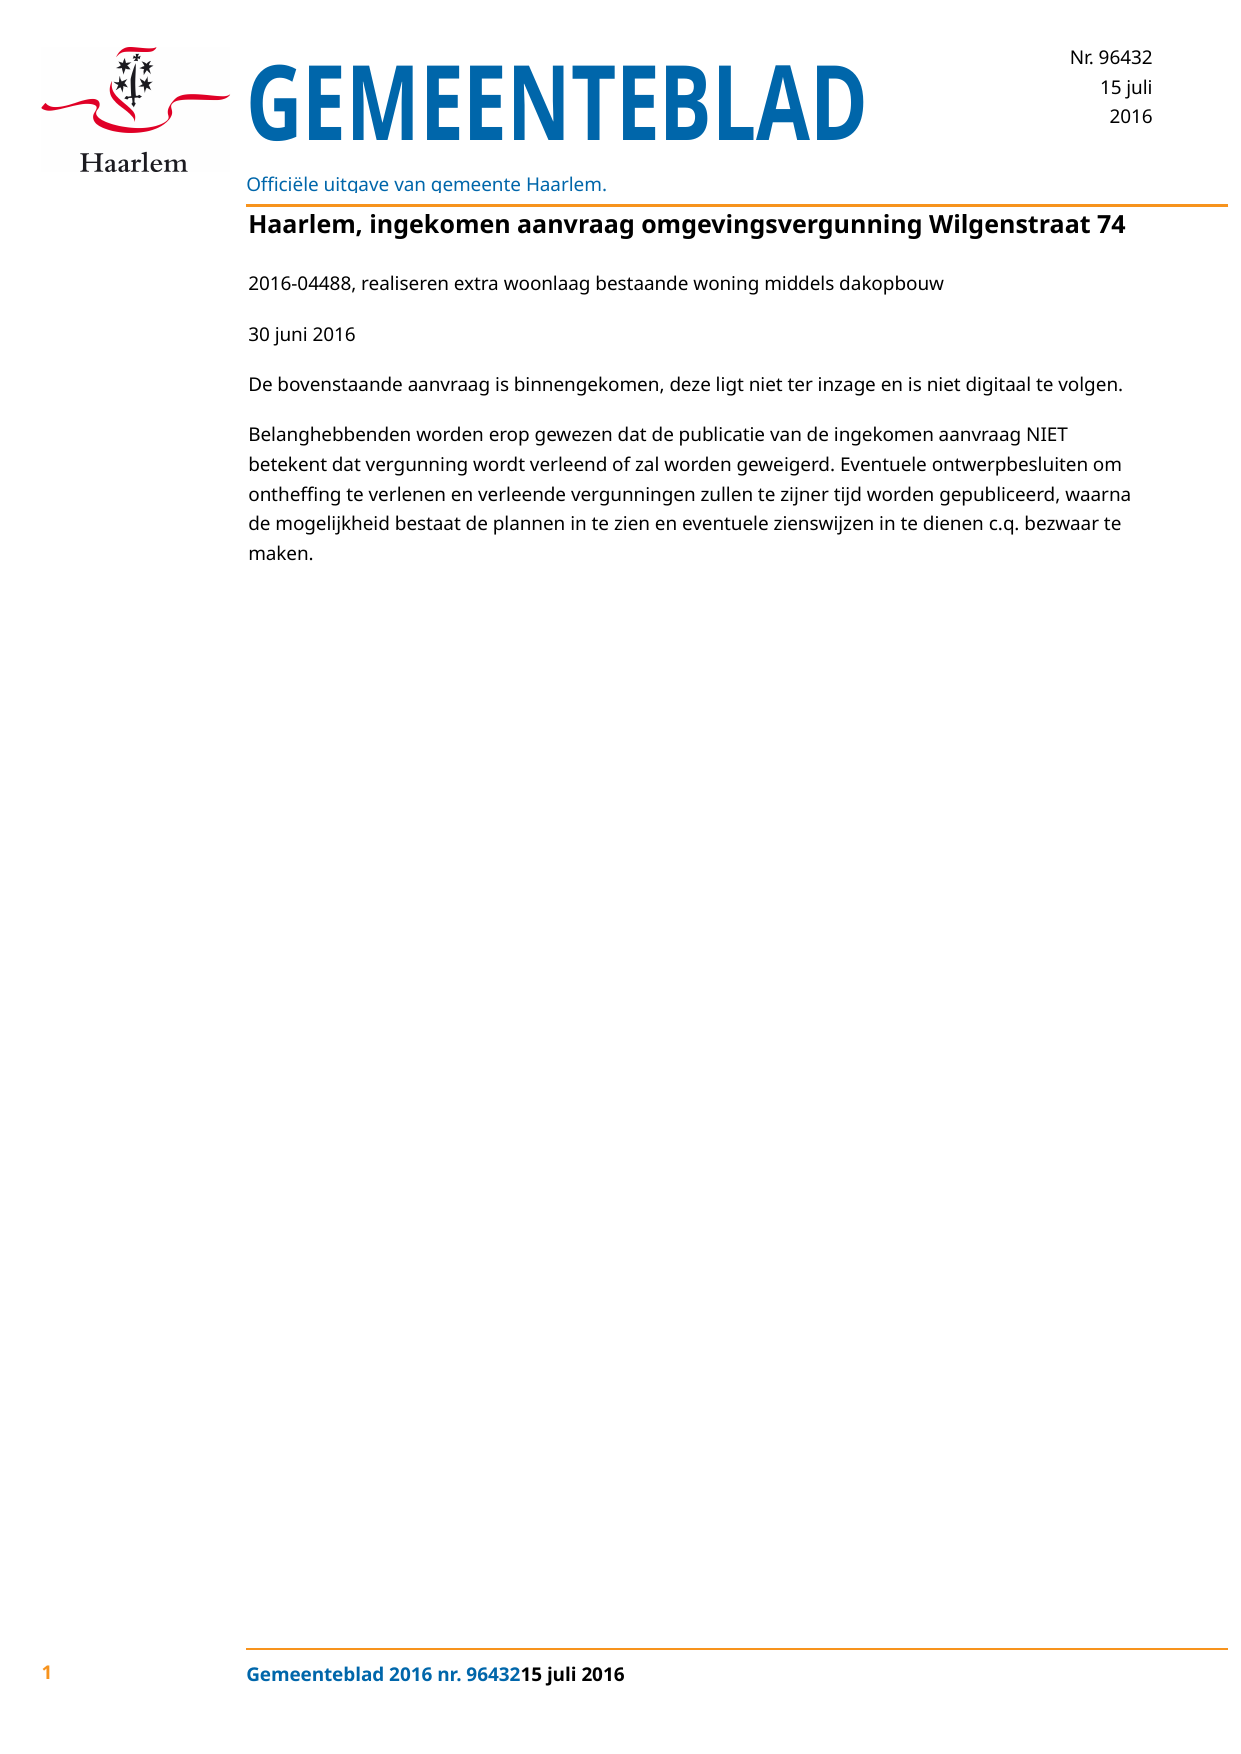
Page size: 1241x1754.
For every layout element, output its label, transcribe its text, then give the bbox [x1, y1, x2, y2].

text 2016-04488, realiseren extra woonlaag bestaande woning middels dakopbouw [248, 270, 1152, 296]
text 30 juni 2016 [248, 321, 1152, 346]
picture [41, 47, 231, 172]
text De bovenstaande aanvraag is binnengekomen, deze ligt niet ter inzage en is niet digitaal te volgen. [248, 371, 1152, 397]
text Belanghebbenden worden erop gewezen dat de publicatie van de ingekomen aanvraag NIET betekent dat vergunning wordt verleend of zal worden geweigerd. Eventuele ontwerpbesluiten om ontheffing te verlenen en verleende vergunningen zullen te zijner tijd worden gepubliceerd, waarna de mogelijkheid bestaat de plannen in te zien en eventuele zienswijzen in te dienen c.q. bezwaar te maken. [248, 422, 1152, 566]
text Haarlem, ingekomen aanvraag omgevingsvergunning Wilgenstraat 74 [248, 207, 1152, 241]
